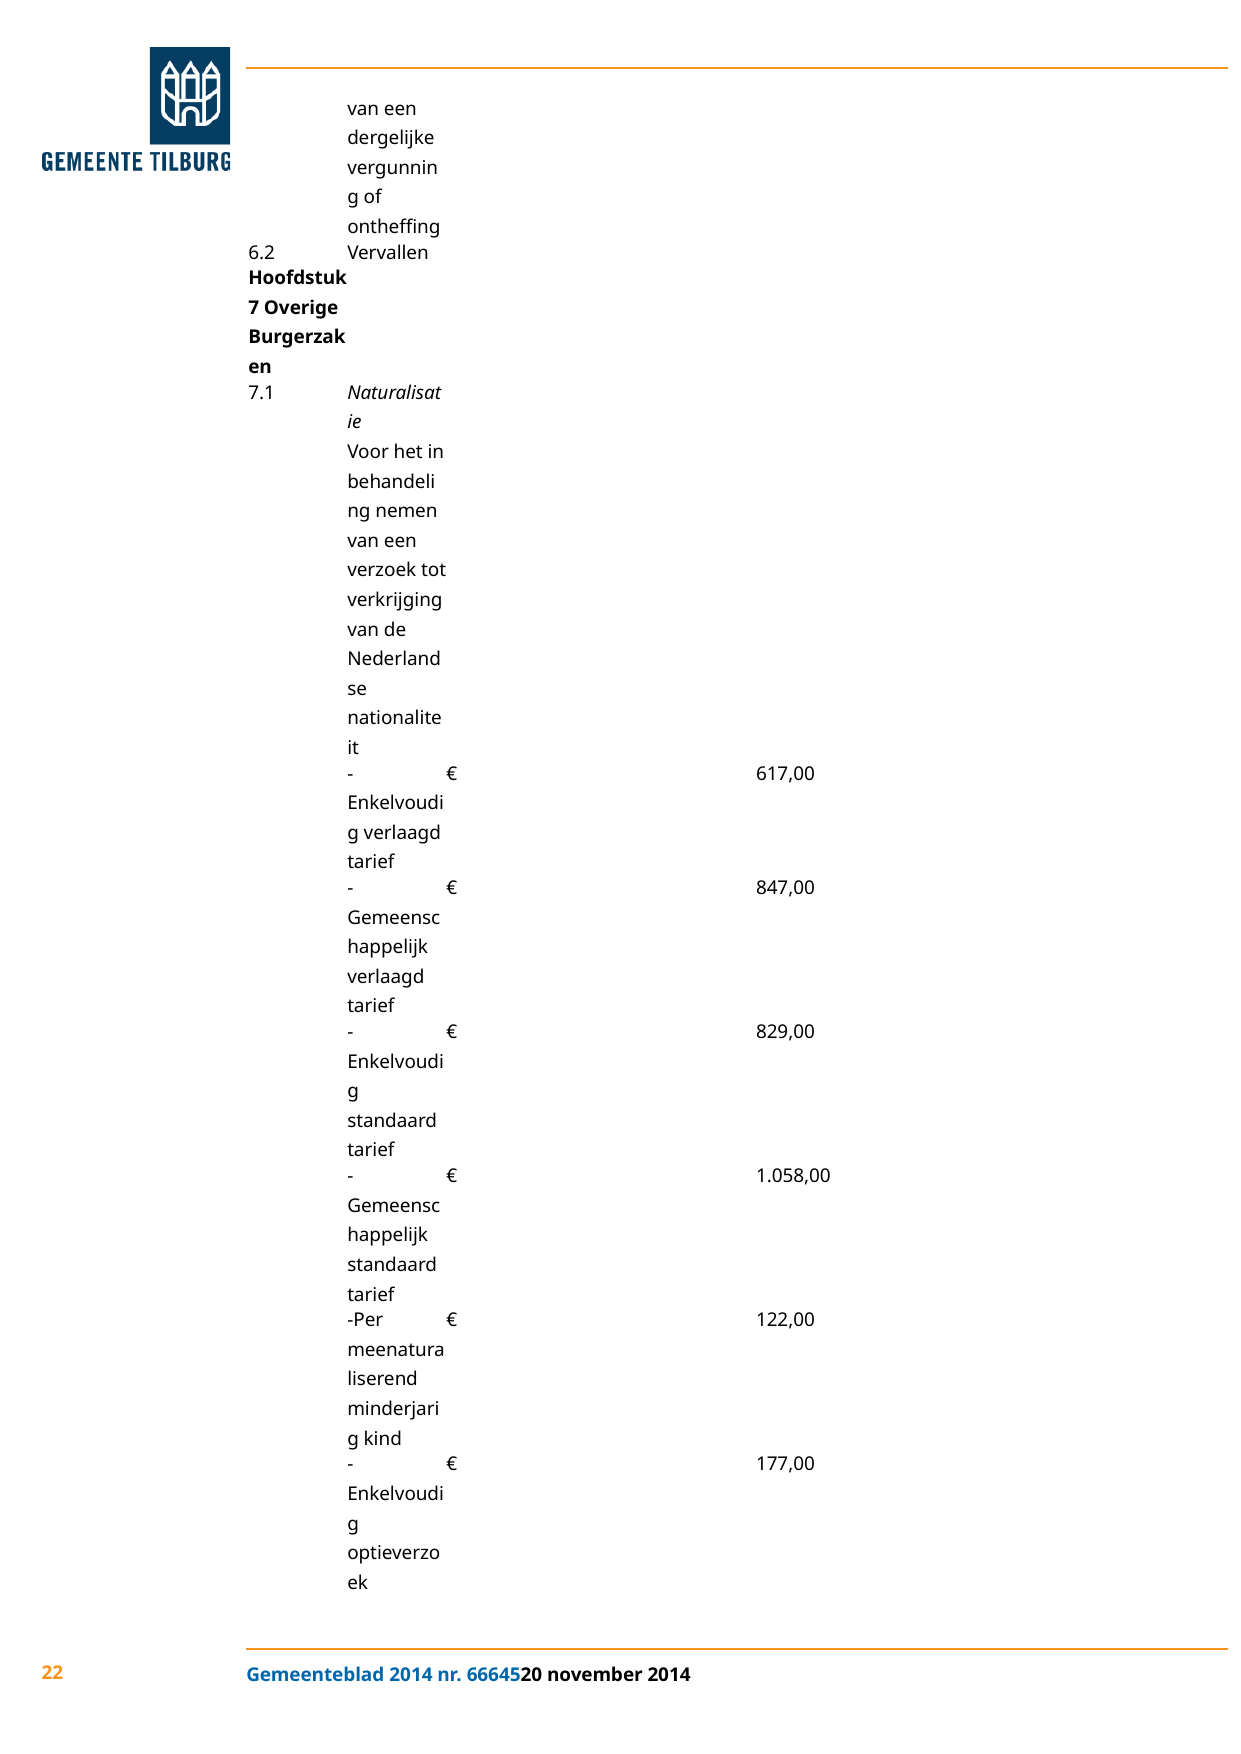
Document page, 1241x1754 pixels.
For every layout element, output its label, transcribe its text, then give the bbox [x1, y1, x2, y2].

table_cell [756, 379, 855, 760]
table_cell [248, 760, 347, 874]
table_cell Hoofdstuk 7 Overige Burgerzaken [248, 265, 347, 379]
table_cell van een dergelijke vergunning of ontheffing [347, 95, 446, 239]
table_cell -Gemeenschappelijk verlaagd tarief [347, 874, 446, 1018]
table_cell [446, 379, 756, 760]
table_cell [248, 1306, 347, 1451]
table_cell [248, 95, 347, 239]
table_cell -Enkelvoudig standaard tarief [347, 1018, 446, 1162]
table_cell -Enkelvoudig optieverzoek [347, 1451, 446, 1594]
table_cell 7.1 [248, 379, 347, 760]
table_cell 177,00 [756, 1451, 855, 1594]
picture [41, 47, 231, 172]
table_cell € [446, 874, 756, 1018]
table_cell € [446, 760, 756, 874]
table_cell 1.058,00 [756, 1163, 855, 1306]
table_cell € [446, 1018, 756, 1162]
table_cell Naturalisatie Voor het in behandeling nemen van een verzoek tot verkrijging van de Nederlandse nationaliteit [347, 379, 446, 760]
table_cell -Per meenaturaliserend minderjarig kind [347, 1306, 446, 1451]
table_cell [446, 239, 756, 264]
table_cell € [446, 1163, 756, 1306]
table_cell € [446, 1306, 756, 1451]
table_cell [248, 1451, 347, 1594]
table_cell 6.2 [248, 239, 347, 264]
table_cell [248, 1163, 347, 1306]
table_cell [446, 95, 756, 239]
table_cell [756, 95, 855, 239]
table_cell € [446, 1451, 756, 1594]
table_cell -Enkelvoudig verlaagd tarief [347, 760, 446, 874]
table_cell Vervallen [347, 239, 446, 264]
table_cell 829,00 [756, 1018, 855, 1162]
table_cell 122,00 [756, 1306, 855, 1451]
table_cell 617,00 [756, 760, 855, 874]
table_cell [248, 874, 347, 1018]
table_cell [756, 239, 855, 264]
table_cell 847,00 [756, 874, 855, 1018]
table_cell [248, 1018, 347, 1162]
table_cell -Gemeenschappelijk standaard tarief [347, 1163, 446, 1306]
